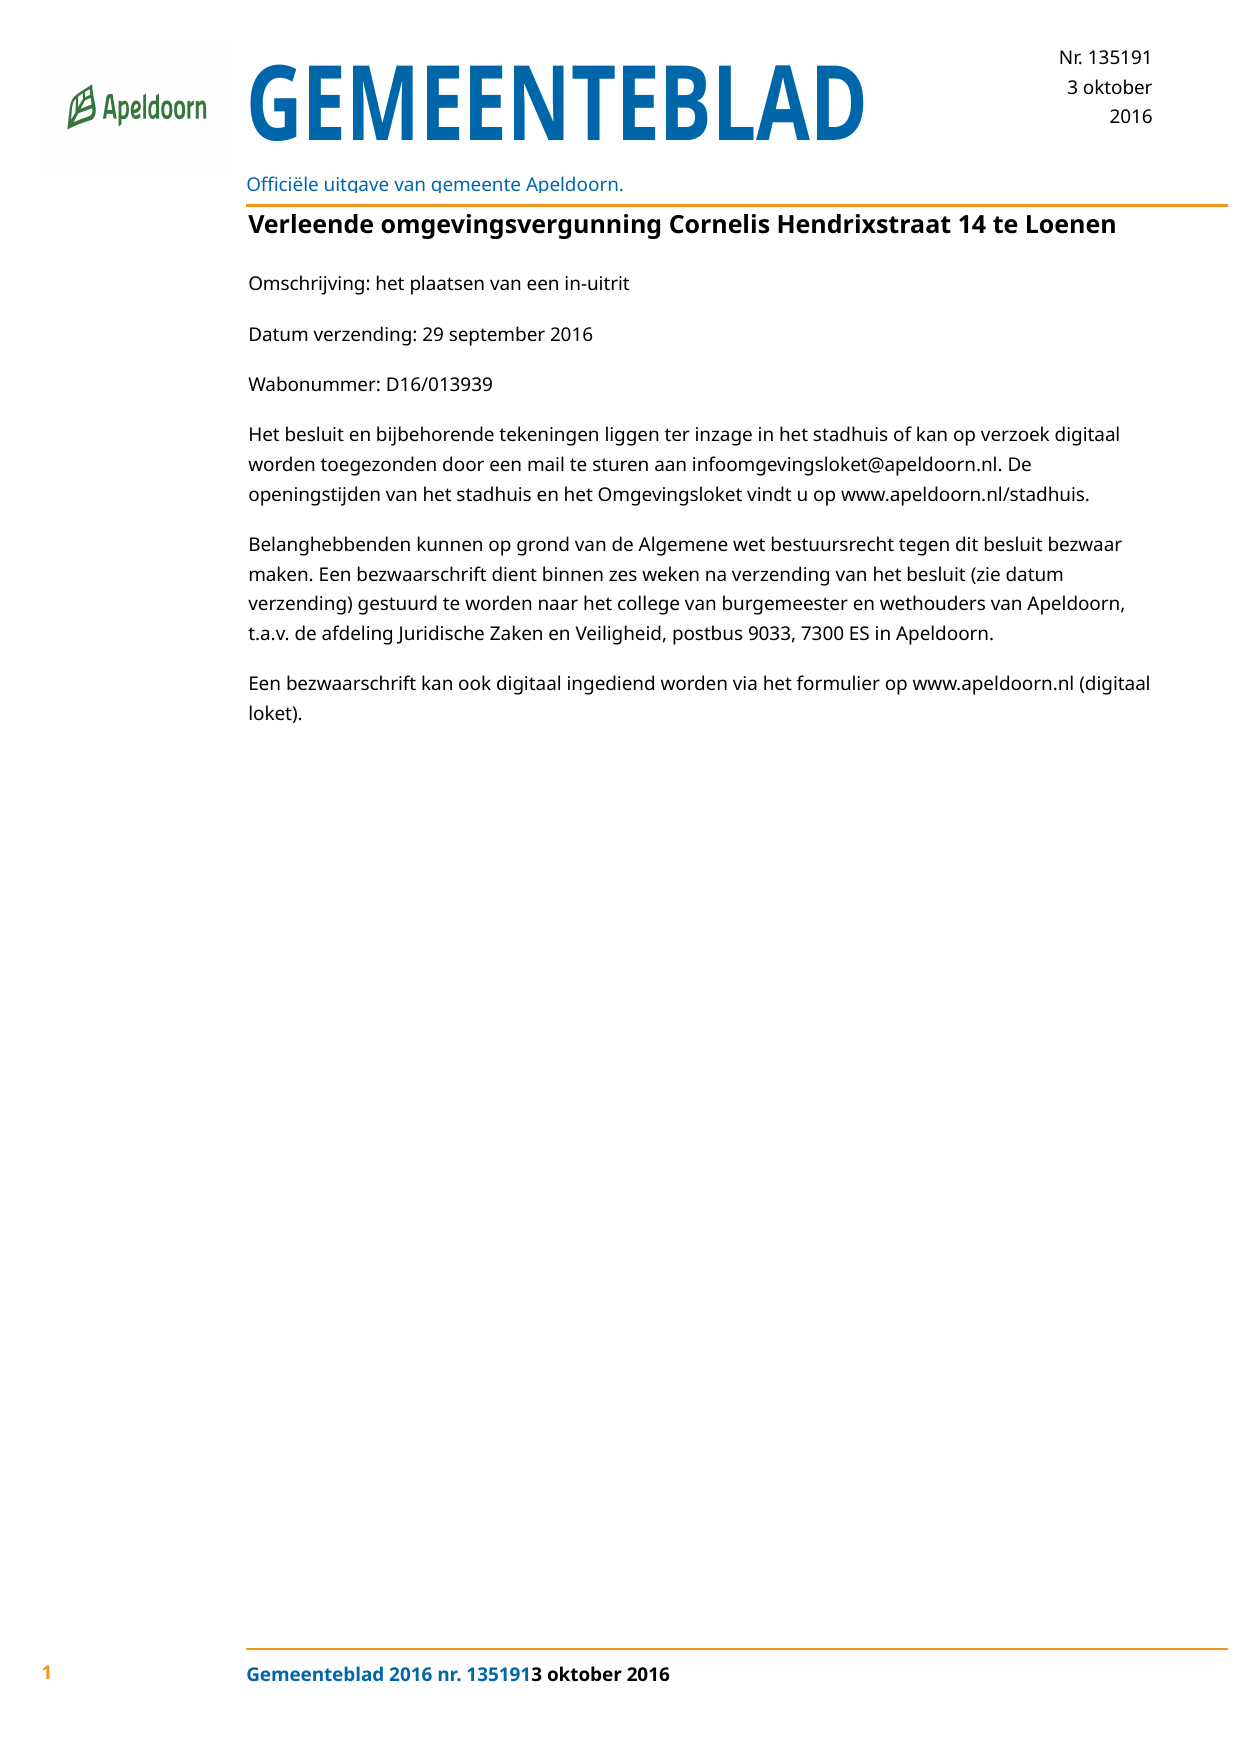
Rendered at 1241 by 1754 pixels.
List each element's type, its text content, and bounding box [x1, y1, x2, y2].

text Omschrijving: het plaatsen van een in-uitrit [248, 270, 1152, 296]
text Belanghebbenden kunnen op grond van de Algemene wet bestuursrecht tegen dit besluit bezwaar maken. Een bezwaarschrift dient binnen zes weken na verzending van het besluit (zie datum verzending) gestuurd te worden naar het college van burgemeester en wethouders van Apeldoorn, t.a.v. de afdeling Juridische Zaken en Veiligheid, postbus 9033, 7300 ES in Apeldoorn. [248, 531, 1152, 646]
text Het besluit en bijbehorende tekeningen liggen ter inzage in het stadhuis of kan op verzoek digitaal worden toegezonden door een mail te sturen aan infoomgevingsloket@apeldoorn.nl. De openingstijden van het stadhuis en het Omgevingsloket vindt u op www.apeldoorn.nl/stadhuis. [248, 422, 1152, 506]
text Een bezwaarschrift kan ook digitaal ingediend worden via het formulier op www.apeldoorn.nl (digitaal loket). [248, 670, 1152, 726]
text Datum verzending: 29 september 2016 [248, 321, 1152, 346]
text Wabonummer: D16/013939 [248, 371, 1152, 397]
picture [41, 47, 231, 172]
text Verleende omgevingsvergunning Cornelis Hendrixstraat 14 te Loenen [248, 207, 1152, 241]
